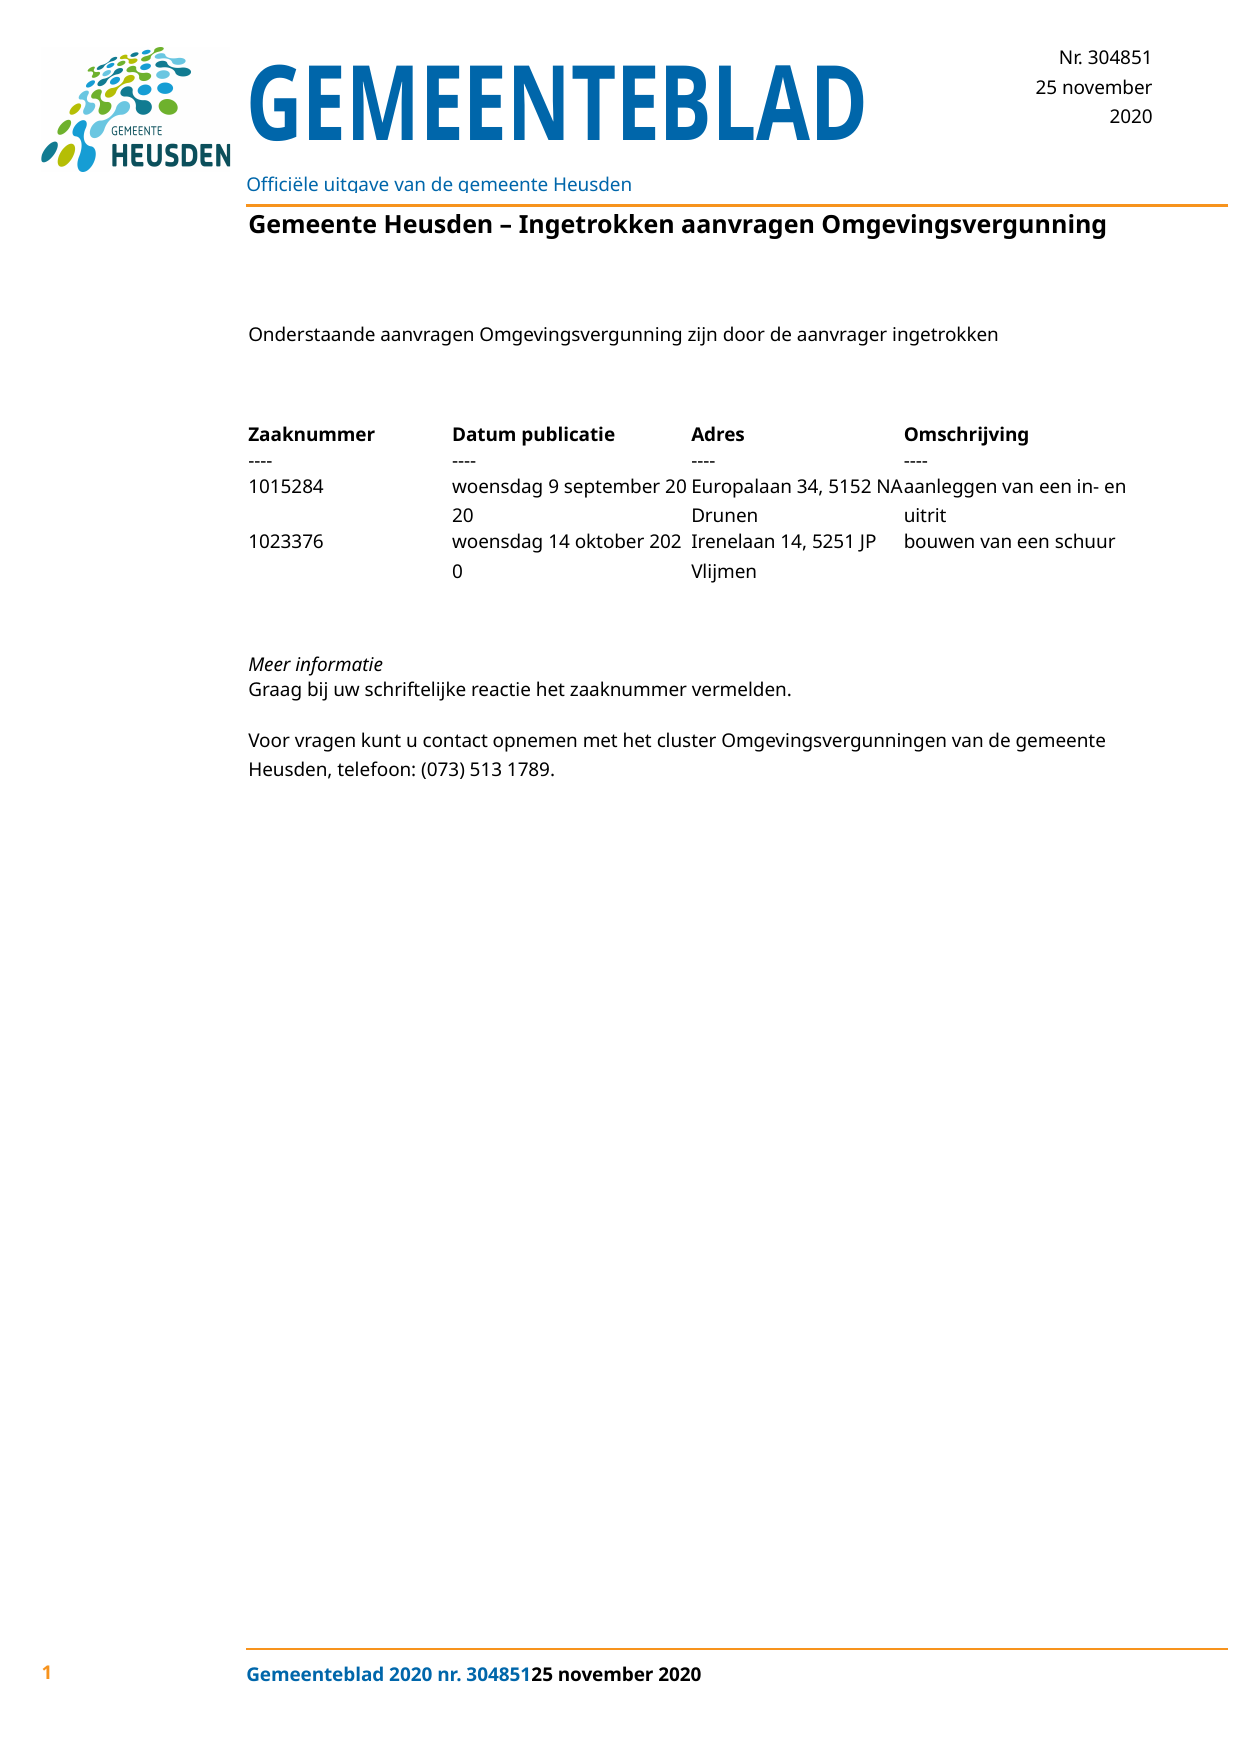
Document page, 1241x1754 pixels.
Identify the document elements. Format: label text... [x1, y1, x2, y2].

table_cell ---- [691, 448, 903, 473]
table_header Zaaknummer [248, 422, 452, 447]
text Onderstaande aanvragen Omgevingsvergunning zijn door de aanvrager ingetrokken [248, 321, 1152, 346]
table_cell 1015284 [248, 473, 452, 528]
text Meer informatie [248, 651, 1152, 677]
text Graag bij uw schriftelijke reactie het zaaknummer vermelden. [248, 677, 1152, 702]
table_cell woensdag 14 oktober 2020 [452, 529, 691, 584]
table_cell ---- [904, 448, 1152, 473]
table_cell ---- [248, 448, 452, 473]
table_cell ---- [452, 448, 691, 473]
table_cell 1023376 [248, 529, 452, 584]
text Voor vragen kunt u contact opnemen met het cluster Omgevingsvergunningen van de gemeente Heusden, telefoon: (073) 513 1789. [248, 727, 1152, 782]
table_cell Irenelaan 14, 5251 JP Vlijmen [691, 529, 903, 584]
table_cell aanleggen van een in- en uitrit [904, 473, 1152, 528]
table_header Omschrijving [904, 422, 1152, 447]
table_cell woensdag 9 september 2020 [452, 473, 691, 528]
table_header Adres [691, 422, 903, 447]
table_cell Europalaan 34, 5152 NA Drunen [691, 473, 903, 528]
table_header Datum publicatie [452, 422, 691, 447]
table_cell bouwen van een schuur [904, 529, 1152, 584]
picture [41, 47, 231, 172]
text Gemeente Heusden – Ingetrokken aanvragen Omgevingsvergunning [248, 207, 1152, 241]
